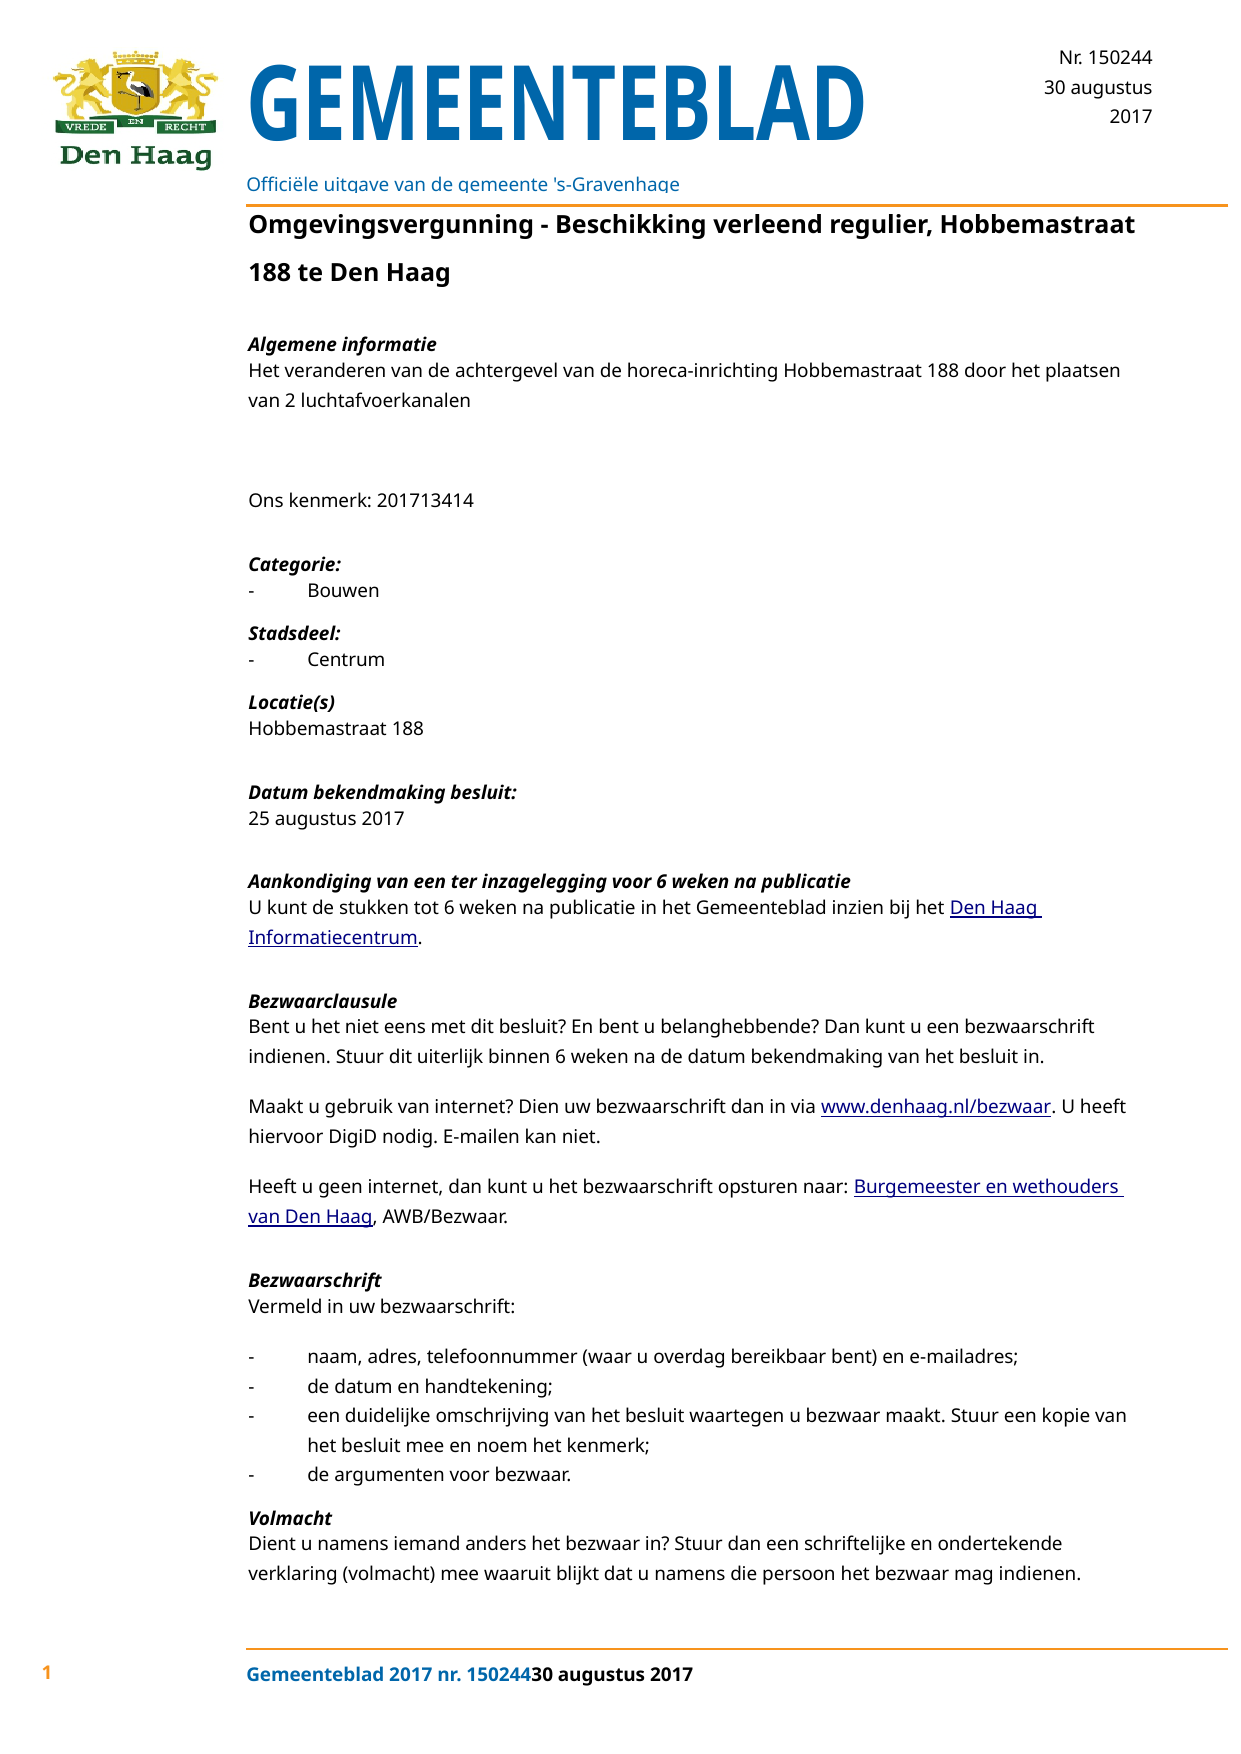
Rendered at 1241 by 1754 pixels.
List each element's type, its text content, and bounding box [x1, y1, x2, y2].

list de datum en handtekening; [248, 1373, 1152, 1399]
text Datum bekendmaking besluit: [248, 779, 1152, 805]
list naam, adres, telefoonnummer (waar u overdag bereikbaar bent) en e-mailadres; [248, 1343, 1152, 1369]
text Dient u namens iemand anders het bezwaar in? Stuur dan een schriftelijke en ondertekende verklaring (volmacht) mee waaruit blijkt dat u namens die persoon het bezwaar mag indienen. [248, 1531, 1152, 1586]
text Vermeld in uw bezwaarschrift: [248, 1293, 1152, 1319]
text Algemene informatie [248, 331, 1152, 357]
picture [41, 47, 231, 172]
list een duidelijke omschrijving van het besluit waartegen u bezwaar maakt. Stuur een kopie van het besluit mee en noem het kenmerk; [248, 1402, 1152, 1458]
text Bent u het niet eens met dit besluit? En bent u belanghebbende? Dan kunt u een bezwaarschrift indienen. Stuur dit uiterlijk binnen 6 weken na de datum bekendmaking van het besluit in. [248, 1014, 1152, 1069]
text Bezwaarschrift [248, 1267, 1152, 1293]
text Locatie(s) [248, 689, 1152, 715]
text Stadsdeel: [248, 620, 1152, 646]
text Omgevingsvergunning - Beschikking verleend regulier, Hobbemastraat 188 te Den Haag [248, 207, 1152, 288]
text Het veranderen van de achtergevel van de horeca-inrichting Hobbemastraat 188 door het plaatsen van 2 luchtafvoerkanalen [248, 357, 1152, 412]
list Bouwen [248, 577, 1152, 603]
list de argumenten voor bezwaar. [248, 1462, 1152, 1487]
text Maakt u gebruik van internet? Dien uw bezwaarschrift dan in via www.denhaag.nl/bezwaar. U heeft hiervoor DigiD nodig. E-mailen kan niet. [248, 1094, 1152, 1149]
text 25 augustus 2017 [248, 805, 1152, 830]
list Centrum [248, 646, 1152, 672]
text Ons kenmerk: 201713414 [248, 488, 1152, 513]
text Aankondiging van een ter inzagelegging voor 6 weken na publicatie [248, 869, 1152, 894]
text U kunt de stukken tot 6 weken na publicatie in het Gemeenteblad inzien bij het Den Haag Informatiecentrum. [248, 894, 1152, 950]
text Volmacht [248, 1505, 1152, 1531]
text Bezwaarclausule [248, 988, 1152, 1014]
text Hobbemastraat 188 [248, 715, 1152, 741]
text Heeft u geen internet, dan kunt u het bezwaarschrift opsturen naar: Burgemeester en wethouders van Den Haag, AWB/Bezwaar. [248, 1174, 1152, 1229]
text Categorie: [248, 552, 1152, 577]
